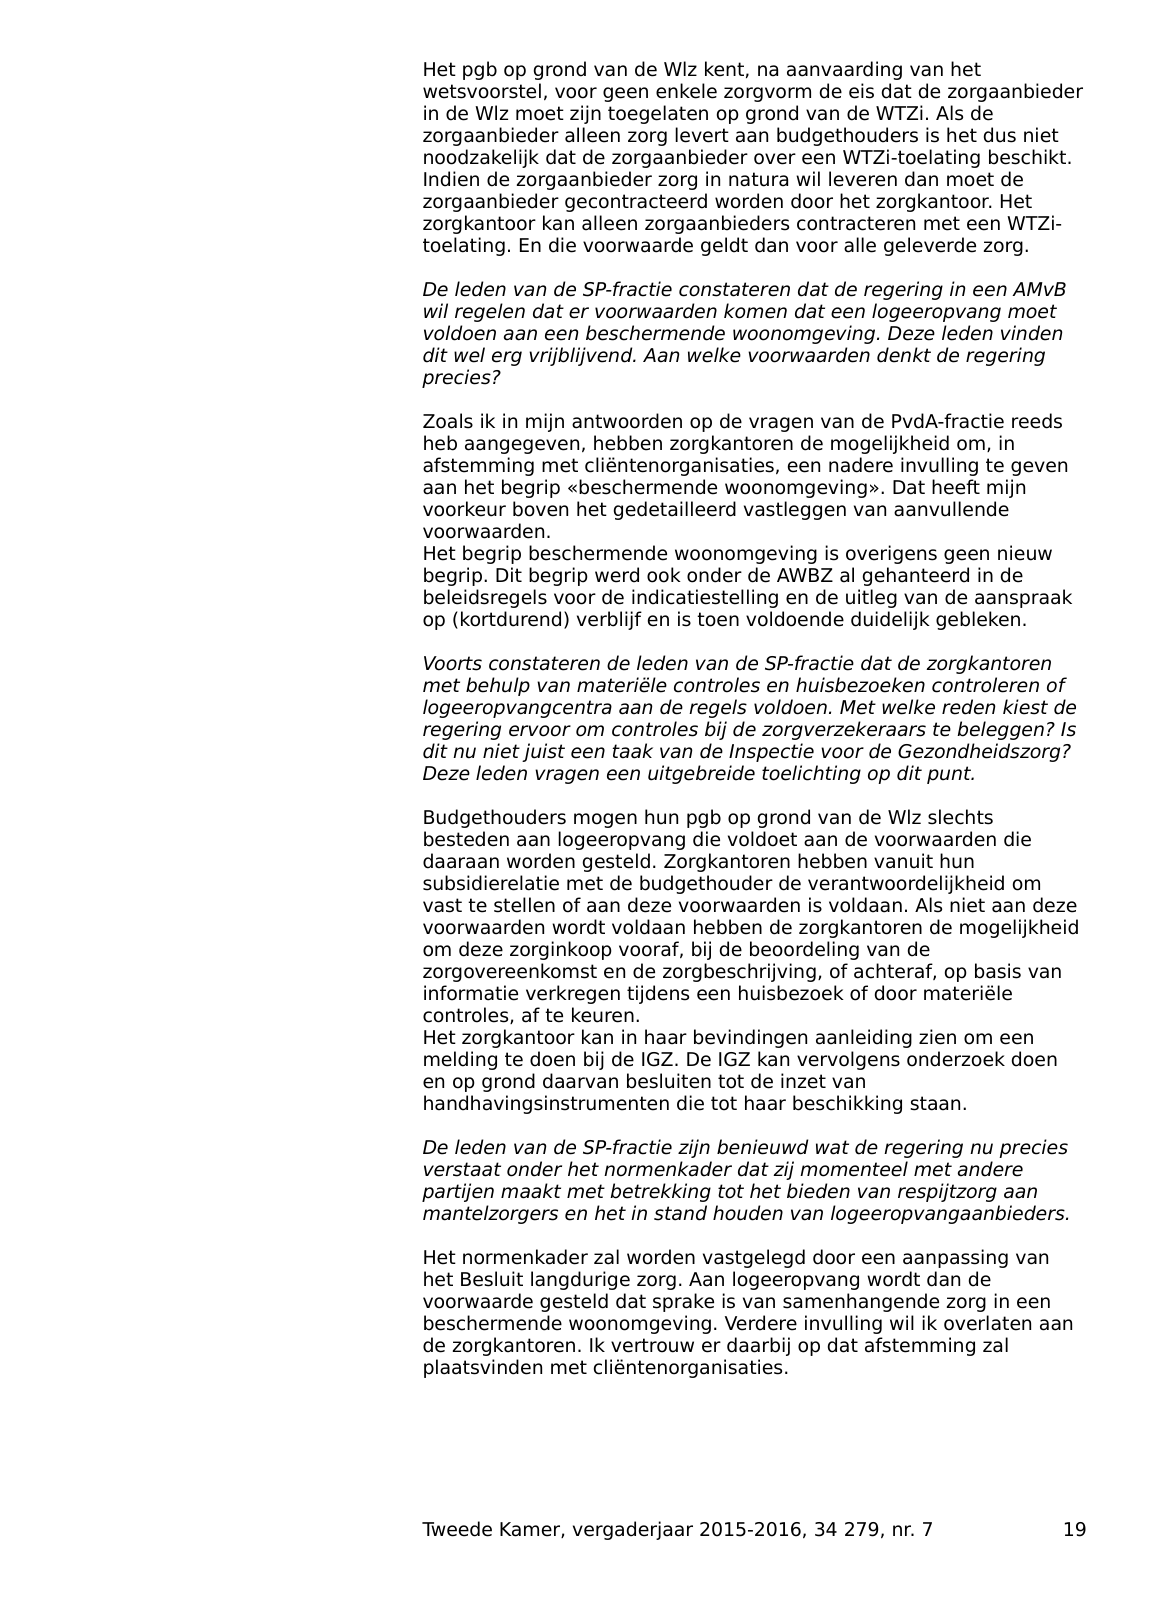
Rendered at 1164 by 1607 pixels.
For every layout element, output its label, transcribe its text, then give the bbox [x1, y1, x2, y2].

text De leden van de SP-fractie constateren dat de regering in een AMvB wil regelen dat er voorwaarden komen dat een logeeropvang moet voldoen aan een beschermende woonomgeving. Deze leden vinden dit wel erg vrijblijvend. Aan welke voorwaarden denkt de regering precies? [422, 279, 1087, 389]
text Zoals ik in mijn antwoorden op de vragen van de PvdA-fractie reeds heb aangegeven, hebben zorgkantoren de mogelijkheid om, in afstemming met cliëntenorganisaties, een nadere invulling te geven aan het begrip «beschermende woonomgeving». Dat heeft mijn voorkeur boven het gedetailleerd vastleggen van aanvullende voorwaarden. [422, 411, 1087, 543]
text Budgethouders mogen hun pgb op grond van de Wlz slechts besteden aan logeeropvang die voldoet aan de voorwaarden die daaraan worden gesteld. Zorgkantoren hebben vanuit hun subsidierelatie met de budgethouder de verantwoordelijkheid om vast te stellen of aan deze voorwaarden is voldaan. Als niet aan deze voorwaarden wordt voldaan hebben de zorgkantoren de mogelijkheid om deze zorginkoop vooraf, bij de beoordeling van de zorgovereenkomst en de zorgbeschrijving, of achteraf, op basis van informatie verkregen tijdens een huisbezoek of door materiële controles, af te keuren. [422, 807, 1087, 1027]
text Het begrip beschermende woonomgeving is overigens geen nieuw begrip. Dit begrip werd ook onder de AWBZ al gehanteerd in de beleidsregels voor de indicatiestelling en de uitleg van de aanspraak op (kortdurend) verblijf en is toen voldoende duidelijk gebleken. [422, 543, 1087, 631]
text Het zorgkantoor kan in haar bevindingen aanleiding zien om een melding te doen bij de IGZ. De IGZ kan vervolgens onderzoek doen en op grond daarvan besluiten tot de inzet van handhavingsinstrumenten die tot haar beschikking staan. [422, 1027, 1087, 1115]
text Het pgb op grond van de Wlz kent, na aanvaarding van het wetsvoorstel, voor geen enkele zorgvorm de eis dat de zorgaanbieder in de Wlz moet zijn toegelaten op grond van de WTZi. Als de zorgaanbieder alleen zorg levert aan budgethouders is het dus niet noodzakelijk dat de zorgaanbieder over een WTZi-toelating beschikt. [422, 59, 1087, 169]
text Voorts constateren de leden van de SP-fractie dat de zorgkantoren met behulp van materiële controles en huisbezoeken controleren of logeeropvangcentra aan de regels voldoen. Met welke reden kiest de regering ervoor om controles bij de zorgverzekeraars te beleggen? Is dit nu niet juist een taak van de Inspectie voor de Gezondheidszorg? Deze leden vragen een uitgebreide toelichting op dit punt. [422, 653, 1087, 785]
text Het normenkader zal worden vastgelegd door een aanpassing van het Besluit langdurige zorg. Aan logeeropvang wordt dan de voorwaarde gesteld dat sprake is van samenhangende zorg in een beschermende woonomgeving. Verdere invulling wil ik overlaten aan de zorgkantoren. Ik vertrouw er daarbij op dat afstemming zal plaatsvinden met cliëntenorganisaties. [422, 1247, 1087, 1379]
text Indien de zorgaanbieder zorg in natura wil leveren dan moet de zorgaanbieder gecontracteerd worden door het zorgkantoor. Het zorgkantoor kan alleen zorgaanbieders contracteren met een WTZi-toelating. En die voorwaarde geldt dan voor alle geleverde zorg. [422, 169, 1087, 257]
text De leden van de SP-fractie zijn benieuwd wat de regering nu precies verstaat onder het normenkader dat zij momenteel met andere partijen maakt met betrekking tot het bieden van respijtzorg aan mantelzorgers en het in stand houden van logeeropvangaanbieders. [422, 1137, 1087, 1225]
